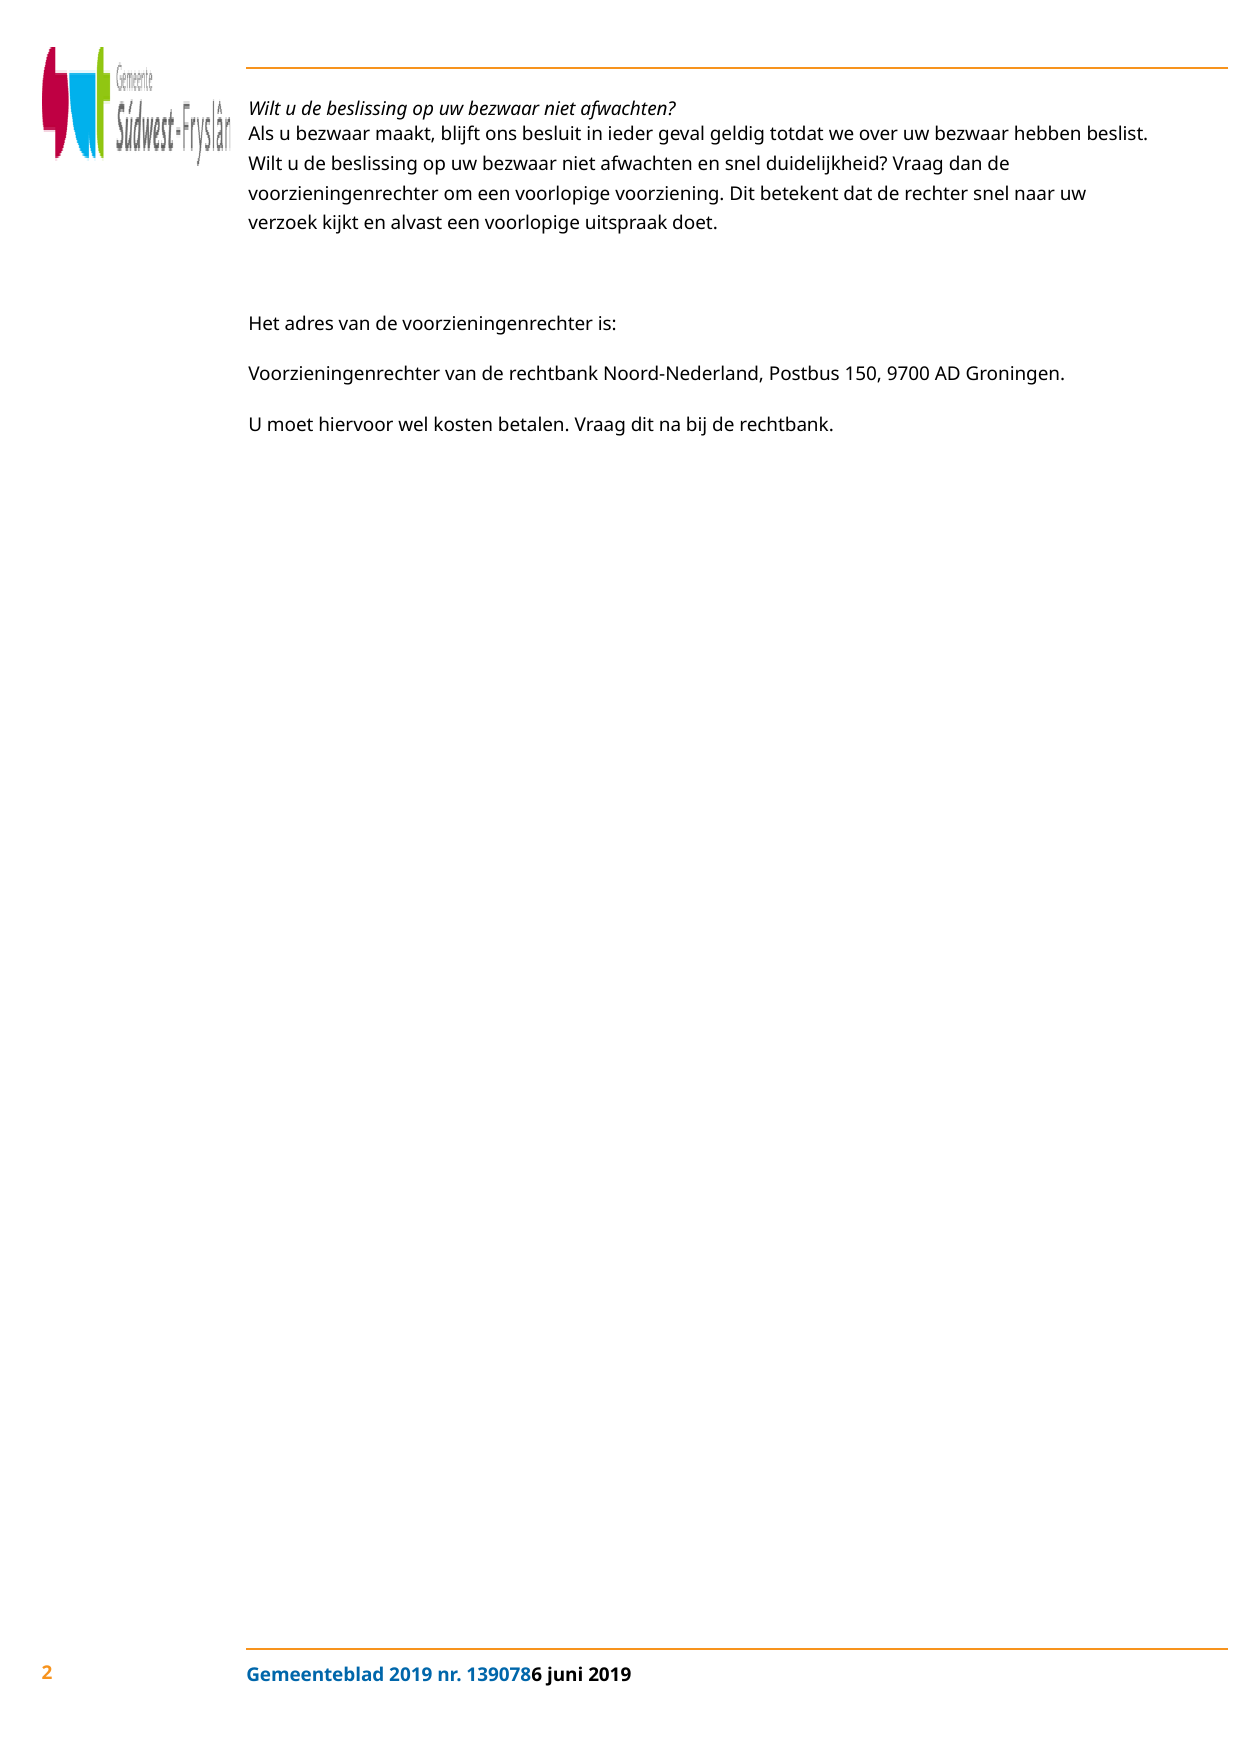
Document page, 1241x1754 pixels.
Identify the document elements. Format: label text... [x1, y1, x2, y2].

text U moet hiervoor wel kosten betalen. Vraag dit na bij de rechtbank. [248, 411, 1152, 437]
text Wilt u de beslissing op uw bezwaar niet afwachten? [248, 95, 1152, 121]
text Als u bezwaar maakt, blijft ons besluit in ieder geval geldig totdat we over uw bezwaar hebben beslist. Wilt u de beslissing op uw bezwaar niet afwachten en snel duidelijkheid? Vraag dan de voorzieningenrechter om een voorlopige voorziening. Dit betekent dat de rechter snel naar uw verzoek kijkt en alvast een voorlopige uitspraak doet. [248, 121, 1152, 235]
picture [41, 47, 231, 172]
text Het adres van de voorzieningenrechter is: [248, 310, 1152, 336]
text Voorzieningenrechter van de rechtbank Noord-Nederland, Postbus 150, 9700 AD Groningen. [248, 361, 1152, 386]
